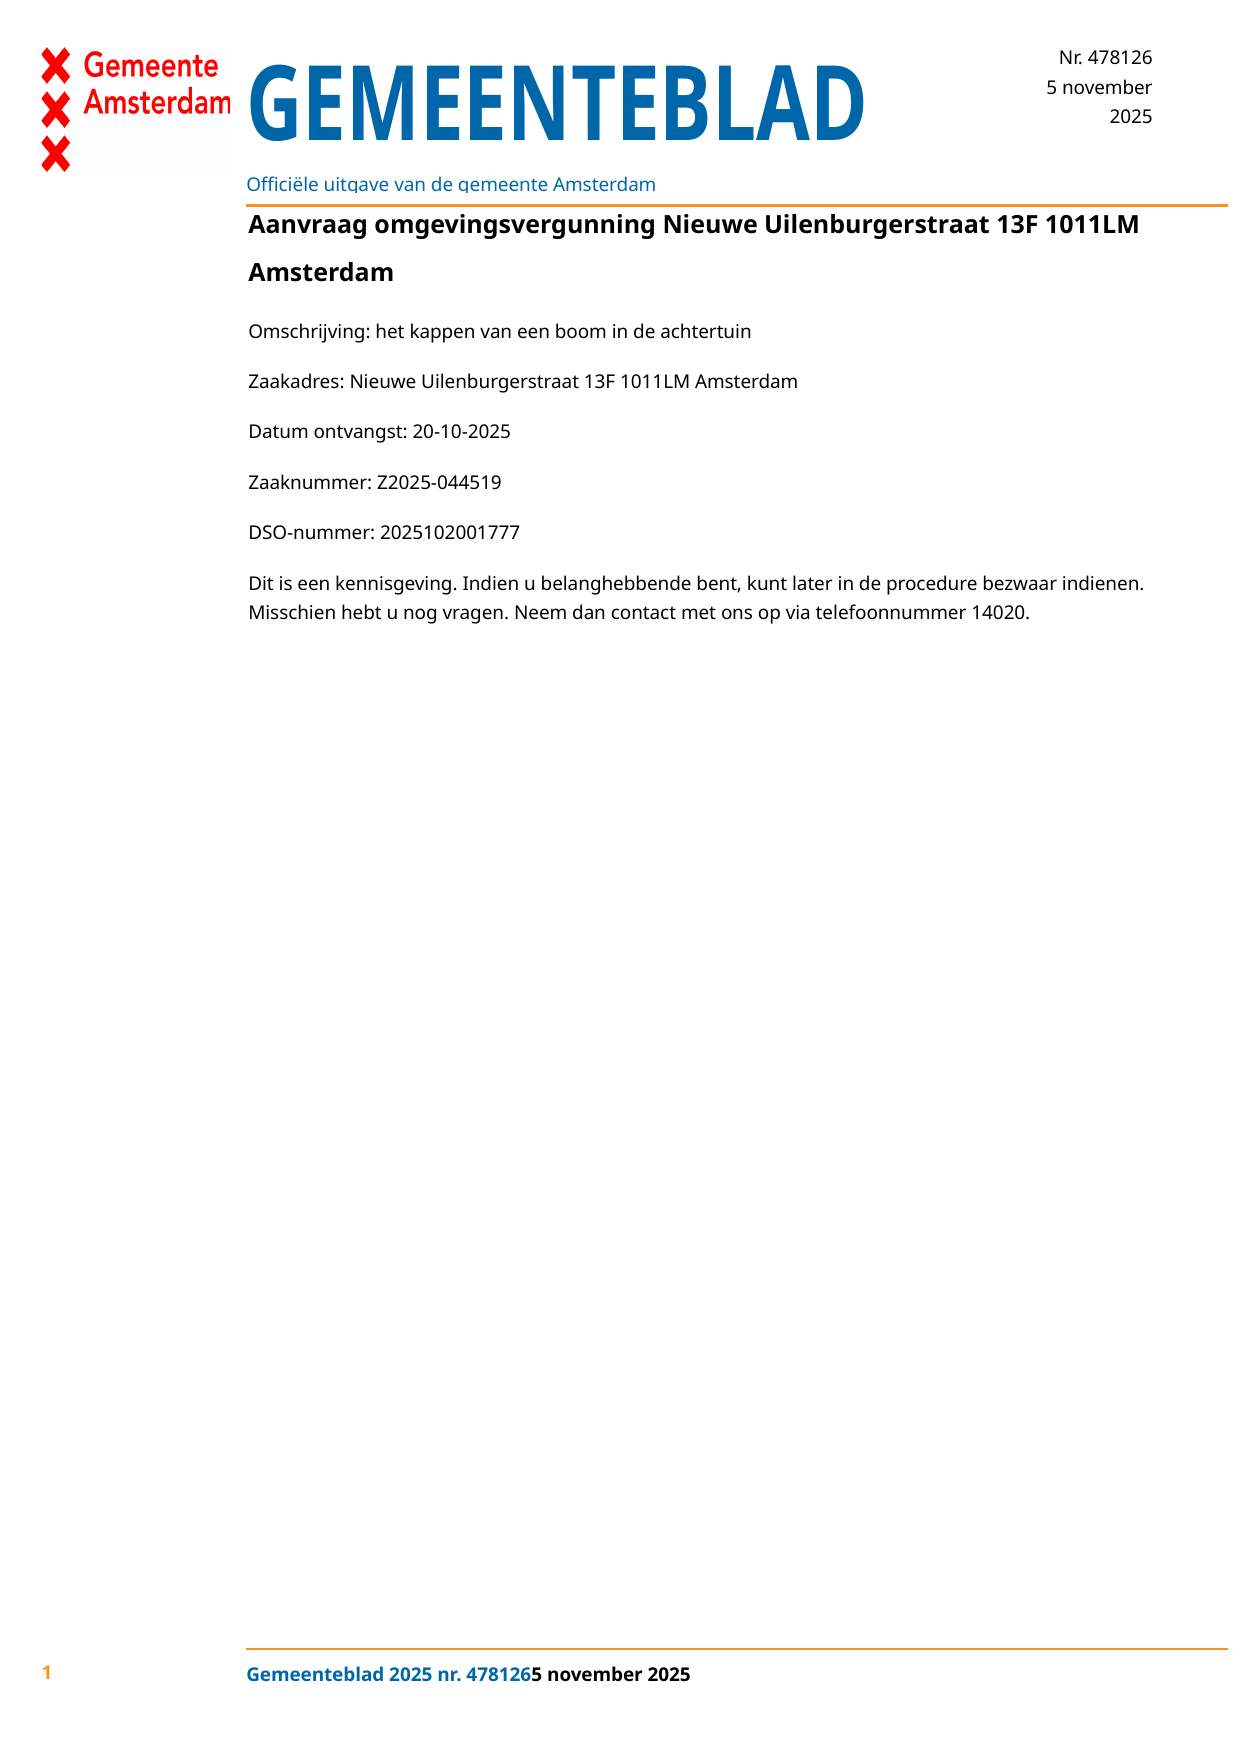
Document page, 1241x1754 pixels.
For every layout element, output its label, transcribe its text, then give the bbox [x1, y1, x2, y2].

text Datum ontvangst: 20-10-2025 [248, 419, 1152, 444]
text Aanvraag omgevingsvergunning Nieuwe Uilenburgerstraat 13F 1011LM Amsterdam [248, 207, 1152, 288]
picture [41, 47, 231, 172]
text Omschrijving: het kappen van een boom in de achtertuin [248, 318, 1152, 344]
text Dit is een kennisgeving. Indien u belanghebbende bent, kunt later in de procedure bezwaar indienen. Misschien hebt u nog vragen. Neem dan contact met ons op via telefoonnummer 14020. [248, 570, 1152, 625]
text Zaakadres: Nieuwe Uilenburgerstraat 13F 1011LM Amsterdam [248, 368, 1152, 394]
text Zaaknummer: Z2025-044519 [248, 469, 1152, 495]
text DSO-nummer: 2025102001777 [248, 519, 1152, 545]
